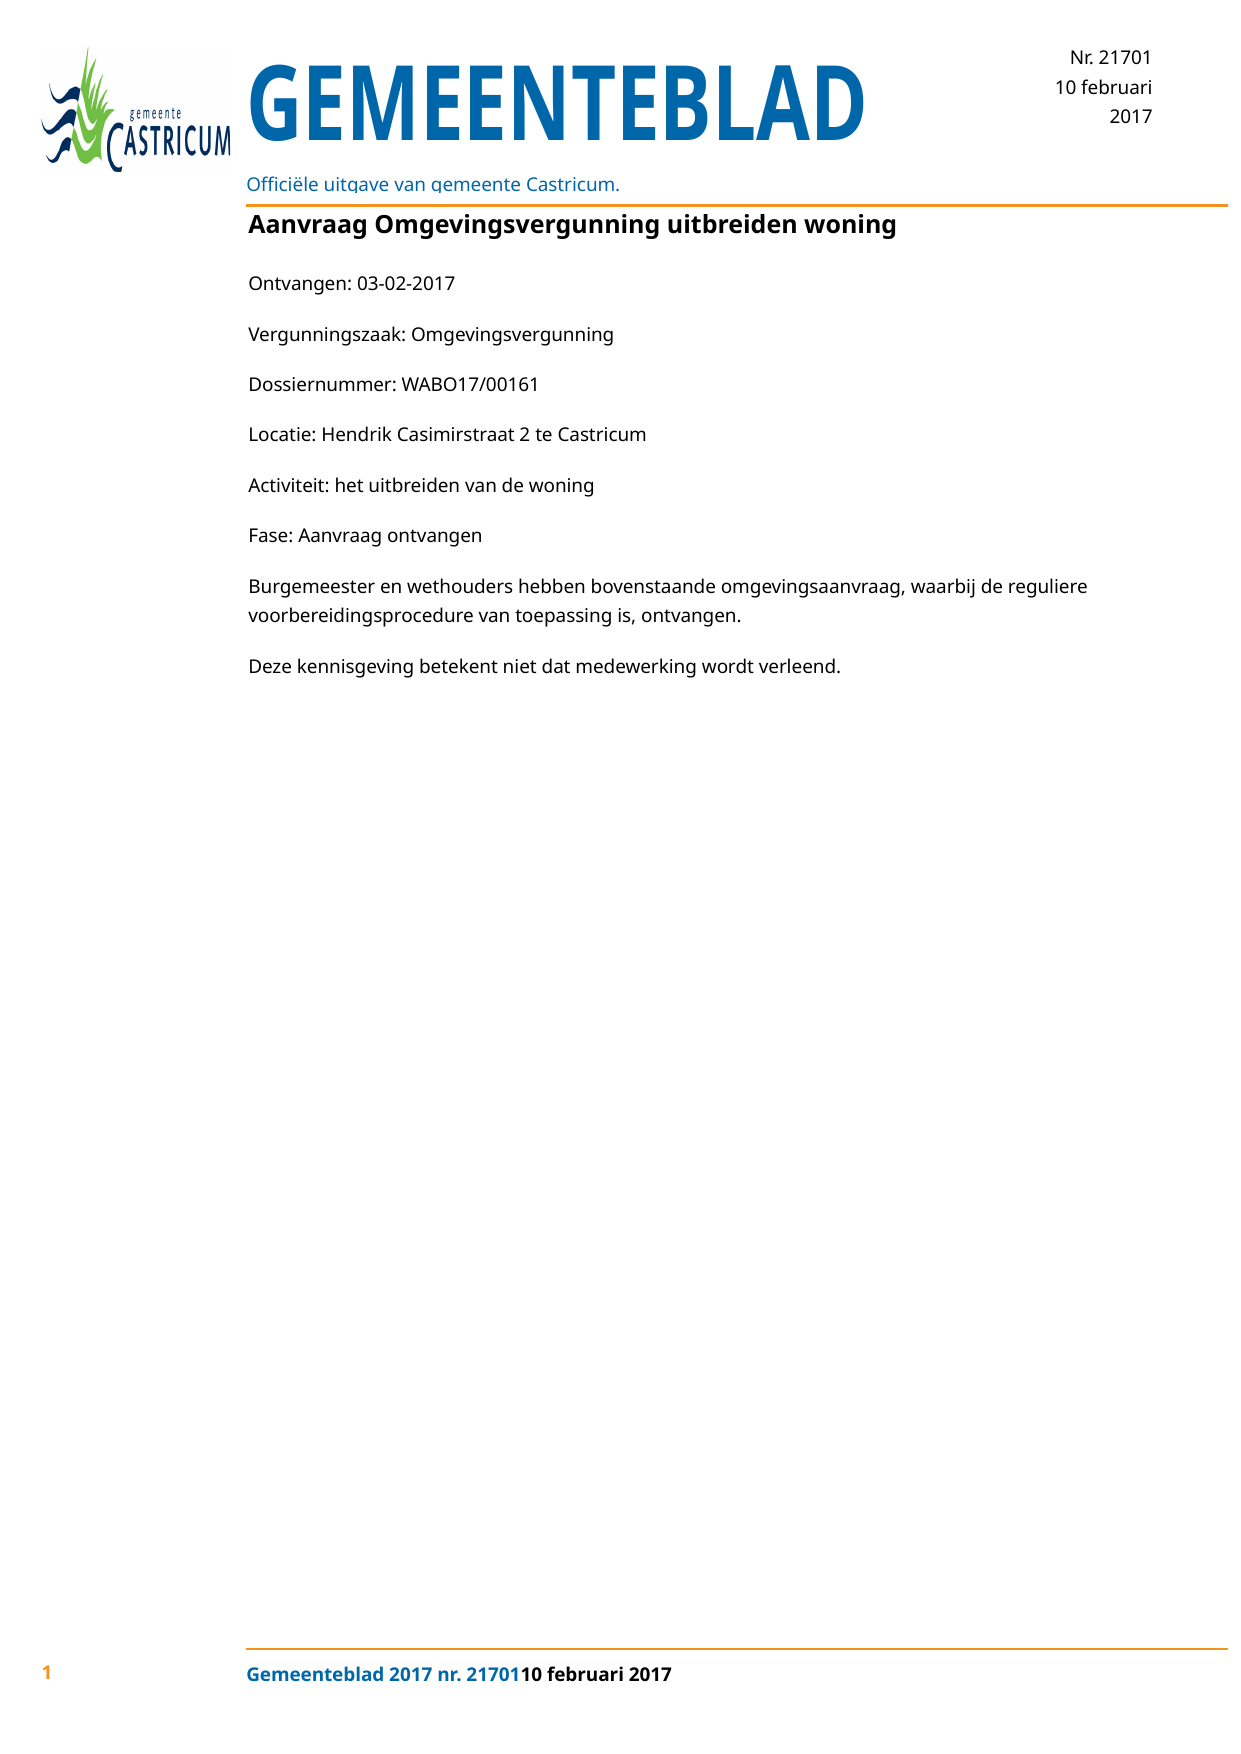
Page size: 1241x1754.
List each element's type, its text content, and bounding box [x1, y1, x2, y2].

text Dossiernummer: WABO17/00161 [248, 371, 1152, 397]
text Activiteit: het uitbreiden van de woning [248, 472, 1152, 498]
text Ontvangen: 03-02-2017 [248, 270, 1152, 296]
text Fase: Aanvraag ontvangen [248, 522, 1152, 548]
text Burgemeester en wethouders hebben bovenstaande omgevingsaanvraag, waarbij de reguliere voorbereidingsprocedure van toepassing is, ontvangen. [248, 573, 1152, 628]
text Deze kennisgeving betekent niet dat medewerking wordt verleend. [248, 653, 1152, 678]
text Aanvraag Omgevingsvergunning uitbreiden woning [248, 207, 1152, 241]
text Locatie: Hendrik Casimirstraat 2 te Castricum [248, 422, 1152, 447]
picture [41, 47, 231, 172]
text Vergunningszaak: Omgevingsvergunning [248, 321, 1152, 346]
